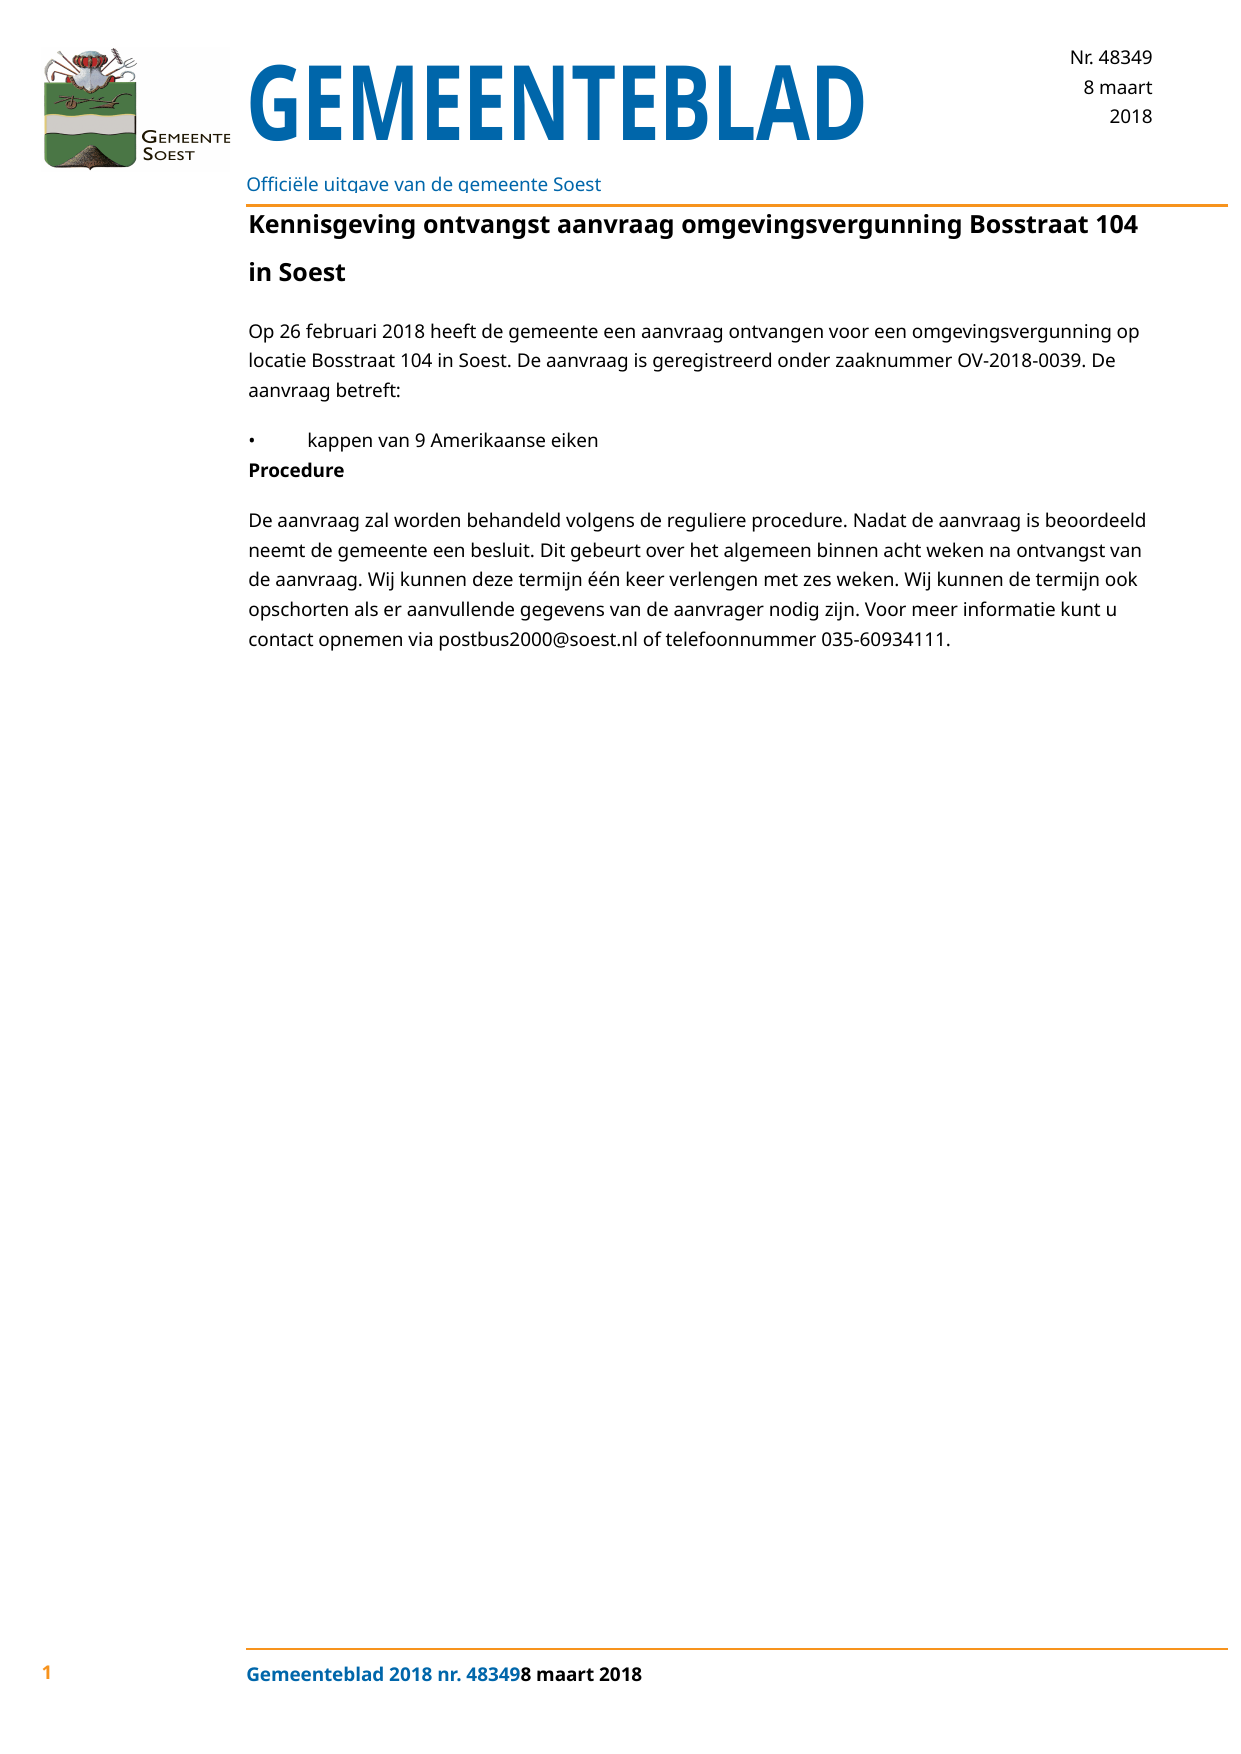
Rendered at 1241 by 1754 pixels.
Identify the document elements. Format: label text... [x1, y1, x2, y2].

list kappen van 9 Amerikaanse eiken [248, 427, 1152, 453]
picture [41, 47, 231, 172]
text Op 26 februari 2018 heeft de gemeente een aanvraag ontvangen voor een omgevingsvergunning op locatie Bosstraat 104 in Soest. De aanvraag is geregistreerd onder zaaknummer OV-2018-0039. De aanvraag betreft: [248, 318, 1152, 403]
text Procedure [248, 457, 1152, 483]
text De aanvraag zal worden behandeld volgens de reguliere procedure. Nadat de aanvraag is beoordeeld neemt de gemeente een besluit. Dit gebeurt over het algemeen binnen acht weken na ontvangst van de aanvraag. Wij kunnen deze termijn één keer verlengen met zes weken. Wij kunnen de termijn ook opschorten als er aanvullende gegevens van de aanvrager nodig zijn. Voor meer informatie kunt u contact opnemen via postbus2000@soest.nl of telefoonnummer 035-60934111. [248, 507, 1152, 652]
text Kennisgeving ontvangst aanvraag omgevingsvergunning Bosstraat 104 in Soest [248, 207, 1152, 288]
